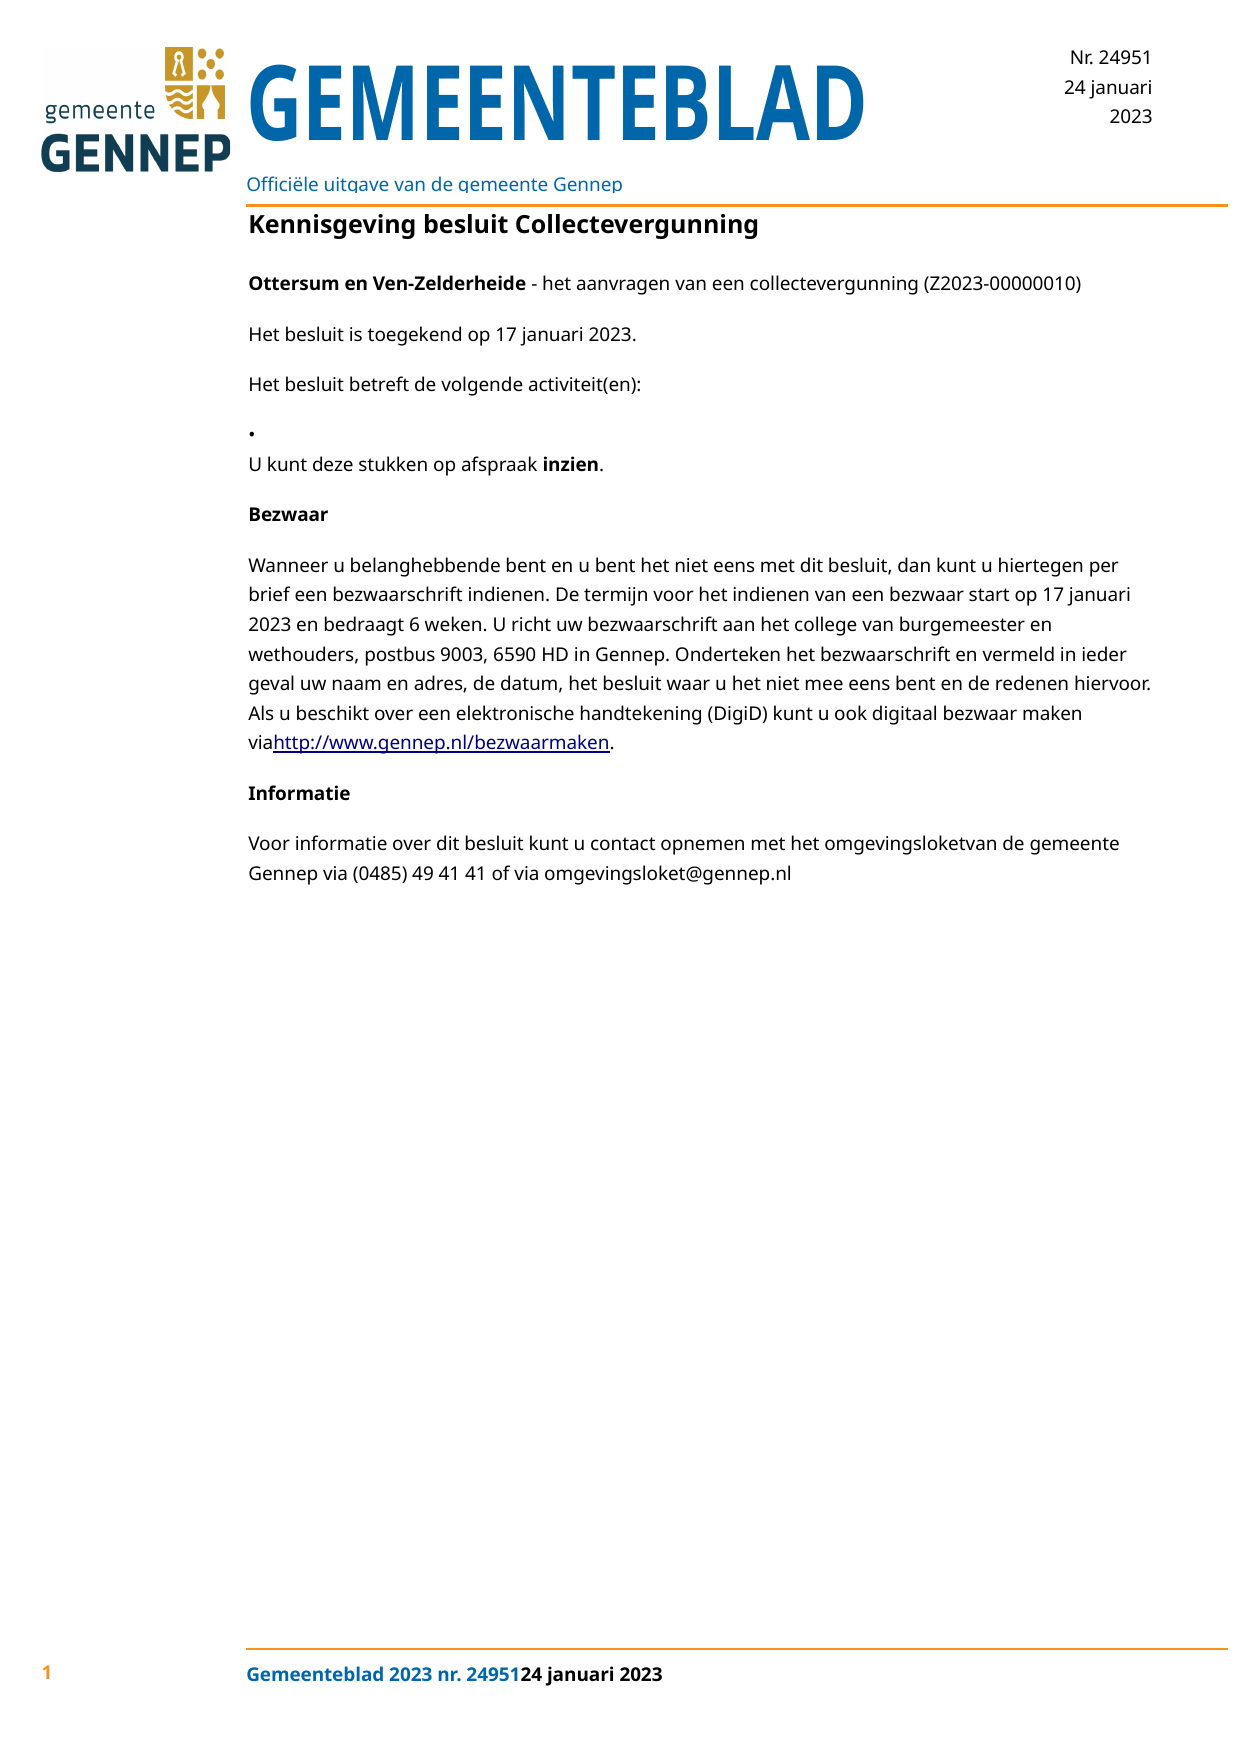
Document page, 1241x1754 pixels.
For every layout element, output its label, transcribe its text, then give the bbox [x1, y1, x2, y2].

text Informatie [248, 780, 1152, 806]
text Wanneer u belanghebbende bent en u bent het niet eens met dit besluit, dan kunt u hiertegen per brief een bezwaarschrift indienen. De termijn voor het indienen van een bezwaar start op 17 januari 2023 en bedraagt 6 weken. U richt uw bezwaarschrift aan het college van burgemeester en wethouders, postbus 9003, 6590 HD in Gennep. Onderteken het bezwaarschrift en vermeld in ieder geval uw naam en adres, de datum, het besluit waar u het niet mee eens bent en de redenen hiervoor. Als u beschikt over een elektronische handtekening (DigiD) kunt u ook digitaal bezwaar maken viahttp://www.gennep.nl/bezwaarmaken. [248, 552, 1152, 755]
text Kennisgeving besluit Collectevergunning [248, 207, 1152, 241]
text Ottersum en Ven-Zelderheide - het aanvragen van een collectevergunning (Z2023-00000010) [248, 270, 1152, 296]
text Bezwaar [248, 502, 1152, 527]
text Het besluit betreft de volgende activiteit(en): [248, 371, 1152, 397]
text Het besluit is toegekend op 17 januari 2023. [248, 321, 1152, 346]
text Voor informatie over dit besluit kunt u contact opnemen met het omgevingsloketvan de gemeente Gennep via (0485) 49 41 41 of via omgevingsloket@gennep.nl [248, 830, 1152, 886]
picture [41, 47, 231, 172]
text U kunt deze stukken op afspraak inzien. [248, 451, 1152, 477]
